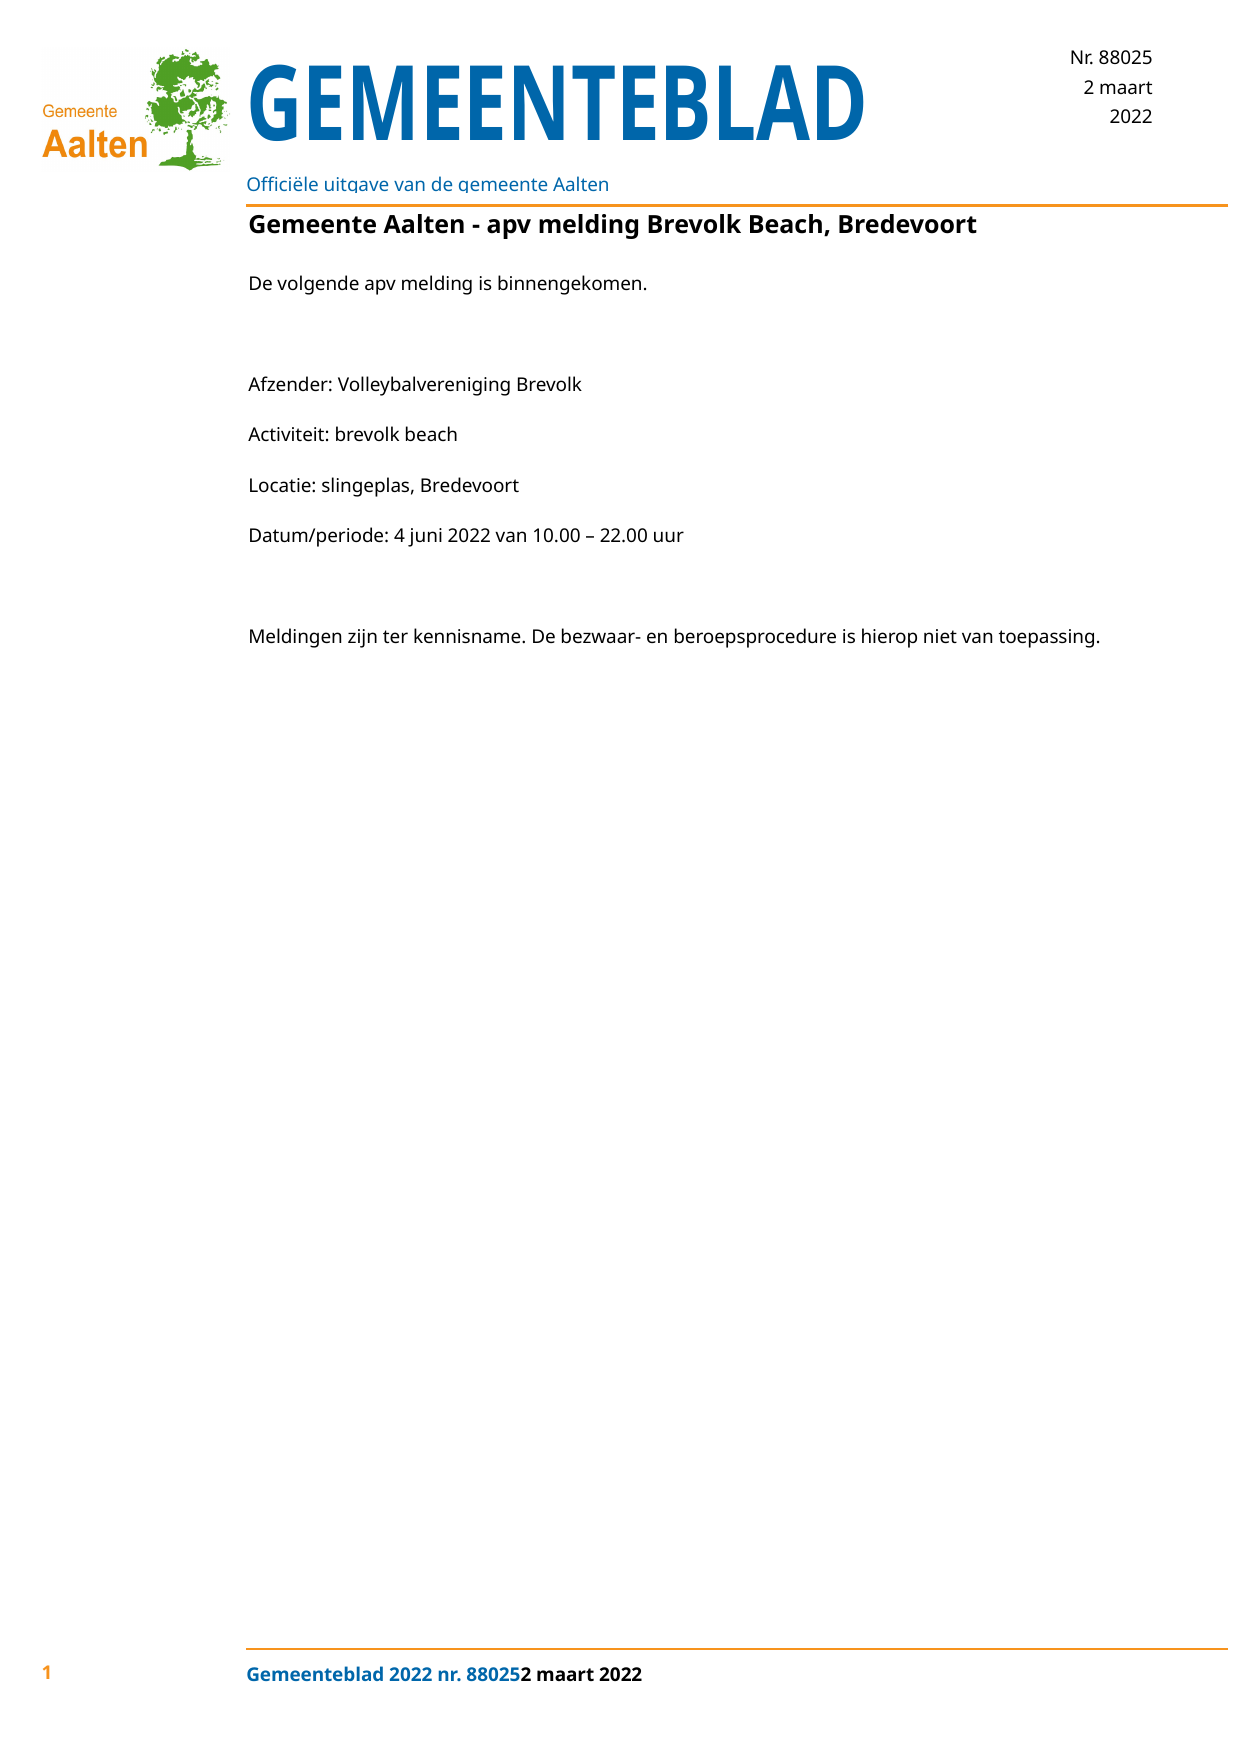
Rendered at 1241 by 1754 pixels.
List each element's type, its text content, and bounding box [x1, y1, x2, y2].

text Datum/periode: 4 juni 2022 van 10.00 – 22.00 uur [248, 522, 1152, 548]
text Afzender: Volleybalvereniging Brevolk [248, 371, 1152, 397]
picture [41, 47, 231, 172]
text Activiteit: brevolk beach [248, 422, 1152, 447]
text Meldingen zijn ter kennisname. De bezwaar- en beroepsprocedure is hierop niet van toepassing. [248, 623, 1152, 649]
text Locatie: slingeplas, Bredevoort [248, 472, 1152, 498]
text De volgende apv melding is binnengekomen. [248, 270, 1152, 296]
text Gemeente Aalten - apv melding Brevolk Beach, Bredevoort [248, 207, 1152, 241]
